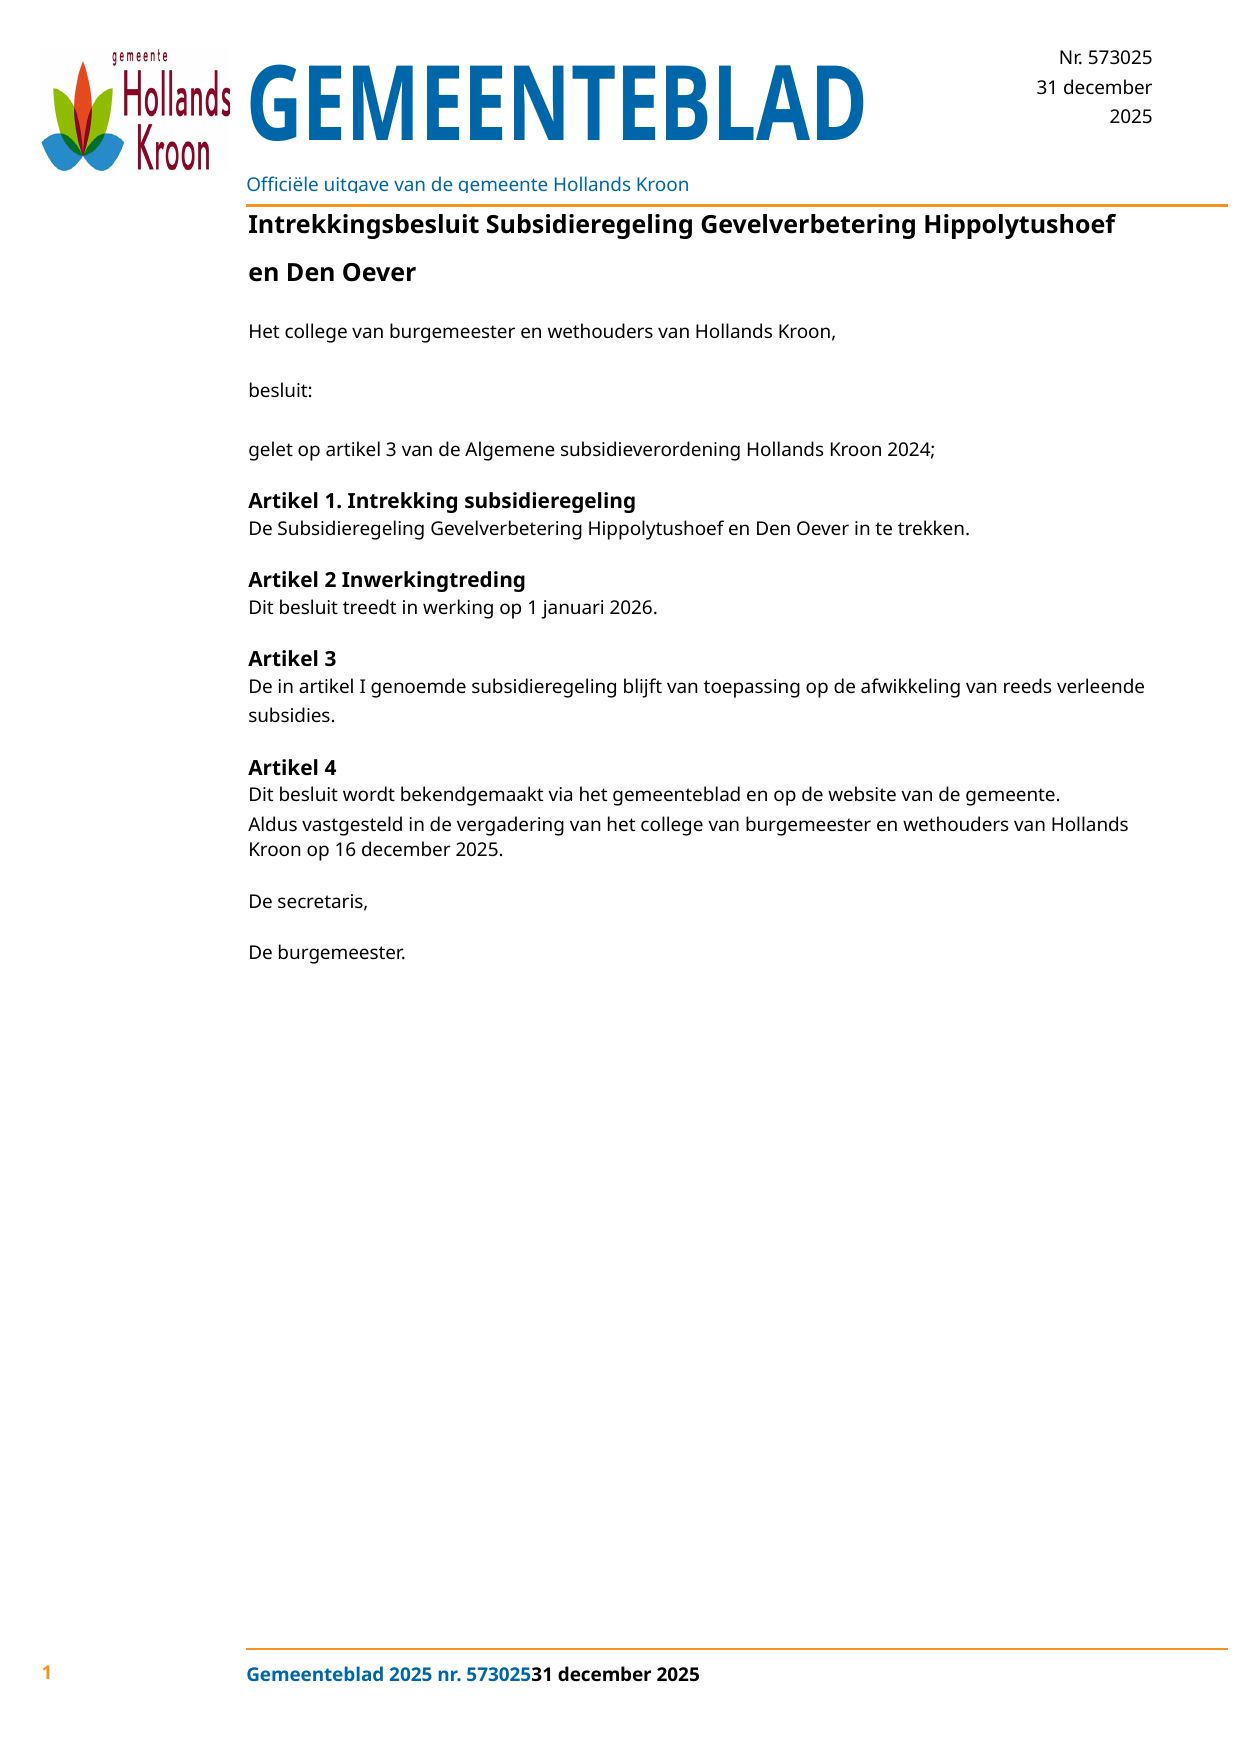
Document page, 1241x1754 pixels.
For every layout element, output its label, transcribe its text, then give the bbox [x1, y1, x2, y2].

text De Subsidieregeling Gevelverbetering Hippolytushoef en Den Oever in te trekken. [248, 515, 1152, 541]
text Artikel 3 [248, 644, 1152, 673]
text Artikel 4 [248, 753, 1152, 781]
text De secretaris, [248, 888, 1152, 914]
text Dit besluit wordt bekendgemaakt via het gemeenteblad en op de website van de gemeente. [248, 781, 1152, 807]
text Artikel 2 Inwerkingtreding [248, 566, 1152, 594]
text Artikel 1. Intrekking subsidieregeling [248, 487, 1152, 515]
text Dit besluit treedt in werking op 1 januari 2026. [248, 594, 1152, 620]
text De in artikel I genoemde subsidieregeling blijft van toepassing op de afwikkeling van reeds verleende subsidies. [248, 673, 1152, 728]
text Aldus vastgesteld in de vergadering van het college van burgemeester en wethouders van Hollands Kroon op 16 december 2025. [248, 811, 1152, 862]
text Het college van burgemeester en wethouders van Hollands Kroon, [248, 318, 1152, 344]
text gelet op artikel 3 van de Algemene subsidieverordening Hollands Kroon 2024; [248, 436, 1152, 462]
picture [41, 47, 231, 172]
text Intrekkingsbesluit Subsidieregeling Gevelverbetering Hippolytushoef en Den Oever [248, 207, 1152, 288]
text besluit: [248, 377, 1152, 403]
text De burgemeester. [248, 939, 1152, 965]
